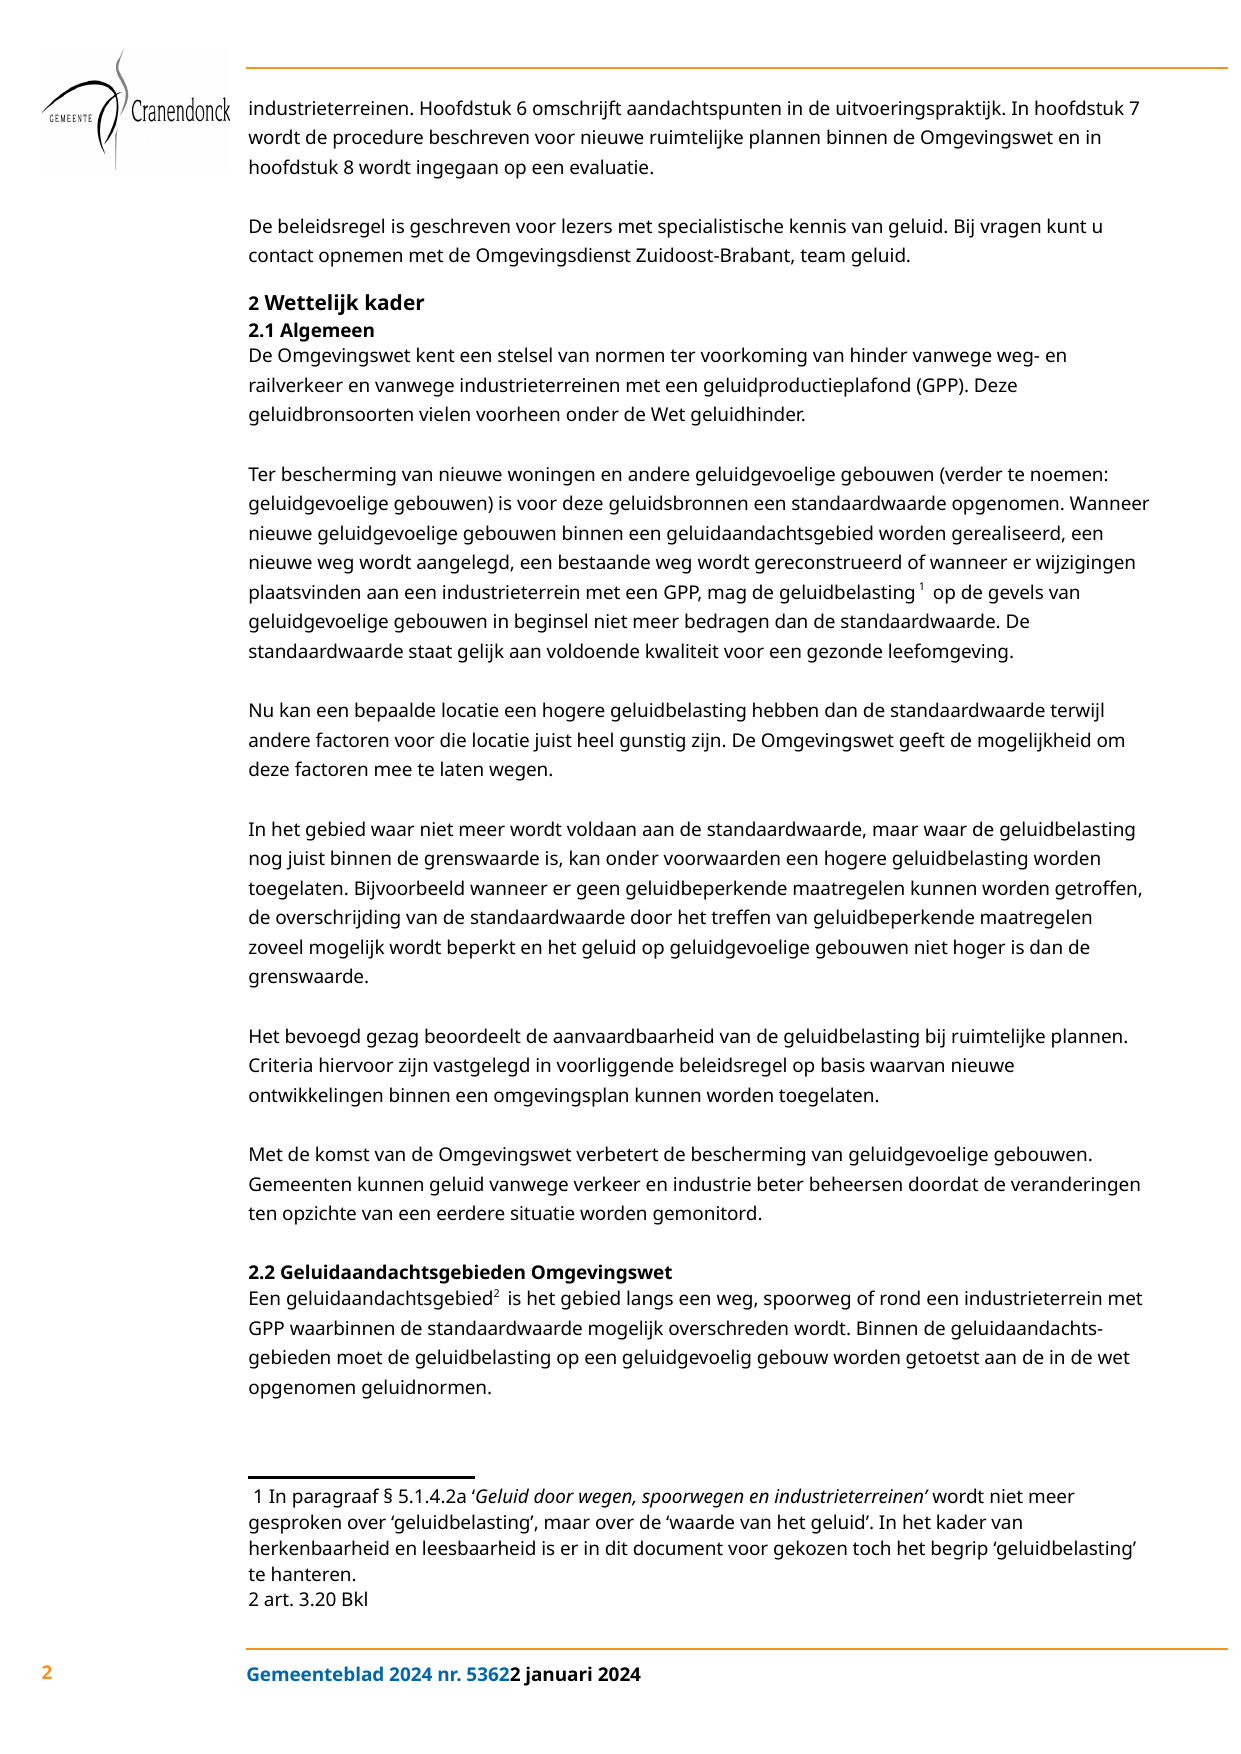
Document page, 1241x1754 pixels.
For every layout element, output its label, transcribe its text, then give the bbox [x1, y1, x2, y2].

text 2 Wettelijk kader [248, 288, 1152, 317]
text industrieterreinen. Hoofdstuk 6 omschrijft aandachtspunten in de uitvoeringspraktijk. In hoofdstuk 7 wordt de procedure beschreven voor nieuwe ruimtelijke plannen binnen de Omgevingswet en in hoofdstuk 8 wordt ingegaan op een evaluatie. [248, 95, 1152, 180]
picture [41, 47, 231, 172]
text Nu kan een bepaalde locatie een hogere geluidbelasting hebben dan de standaardwaarde terwijl andere factoren voor die locatie juist heel gunstig zijn. De Omgevingswet geeft de mogelijkheid om deze factoren mee te laten wegen. [248, 697, 1152, 782]
text In paragraaf § 5.1.4.2a ‘Geluid door wegen, spoorwegen en industrieterreinen’ wordt niet meer gesproken over ‘geluidbelasting’, maar over de ‘waarde van het geluid’. In het kader van herkenbaarheid en leesbaarheid is er in dit document voor gekozen toch het begrip ‘geluidbelasting’ te hanteren. [248, 1483, 1152, 1586]
text art. 3.20 Bkl [248, 1586, 1152, 1612]
text Met de komst van de Omgevingswet verbetert de bescherming van geluidgevoelige gebouwen. Gemeenten kunnen geluid vanwege verkeer en industrie beter beheersen doordat de veranderingen ten opzichte van een eerdere situatie worden gemonitord. [248, 1141, 1152, 1226]
text 2.2 Geluidaandachtsgebieden Omgevingswet [248, 1259, 1152, 1285]
text De beleidsregel is geschreven voor lezers met specialistische kennis van geluid. Bij vragen kunt u contact opnemen met de Omgevingsdienst Zuidoost-Brabant, team geluid. [248, 213, 1152, 268]
text Een geluidaandachtsgebied is het gebied langs een weg, spoorweg of rond een industrieterrein met GPP waarbinnen de standaardwaarde mogelijk overschreden wordt. Binnen de geluidaandachts-gebieden moet de geluidbelasting op een geluidgevoelig gebouw worden getoetst aan de in de wet opgenomen geluidnormen. [248, 1285, 1152, 1400]
text Ter bescherming van nieuwe woningen en andere geluidgevoelige gebouwen (verder te noemen: geluidgevoelige gebouwen) is voor deze geluidsbronnen een standaardwaarde opgenomen. Wanneer nieuwe geluidgevoelige gebouwen binnen een geluidaandachtsgebied worden gerealiseerd, een nieuwe weg wordt aangelegd, een bestaande weg wordt gereconstrueerd of wanneer er wijzigingen plaatsvinden aan een industrieterrein met een GPP, mag de geluidbelasting op de gevels van geluidgevoelige gebouwen in beginsel niet meer bedragen dan de standaardwaarde. De standaardwaarde staat gelijk aan voldoende kwaliteit voor een gezonde leefomgeving. [248, 461, 1152, 664]
text In het gebied waar niet meer wordt voldaan aan de standaardwaarde, maar waar de geluidbelasting nog juist binnen de grenswaarde is, kan onder voorwaarden een hogere geluidbelasting worden toegelaten. Bijvoorbeeld wanneer er geen geluidbeperkende maatregelen kunnen worden getroffen, de overschrijding van de standaardwaarde door het treffen van geluidbeperkende maatregelen zoveel mogelijk wordt beperkt en het geluid op geluidgevoelige gebouwen niet hoger is dan de grenswaarde. [248, 816, 1152, 989]
text 2.1 Algemeen [248, 317, 1152, 342]
text De Omgevingswet kent een stelsel van normen ter voorkoming van hinder vanwege weg- en railverkeer en vanwege industrieterreinen met een geluidproductieplafond (GPP). Deze geluidbronsoorten vielen voorheen onder de Wet geluidhinder. [248, 342, 1152, 427]
text Het bevoegd gezag beoordeelt de aanvaardbaarheid van de geluidbelasting bij ruimtelijke plannen. Criteria hiervoor zijn vastgelegd in voorliggende beleidsregel op basis waarvan nieuwe ontwikkelingen binnen een omgevingsplan kunnen worden toegelaten. [248, 1023, 1152, 1108]
